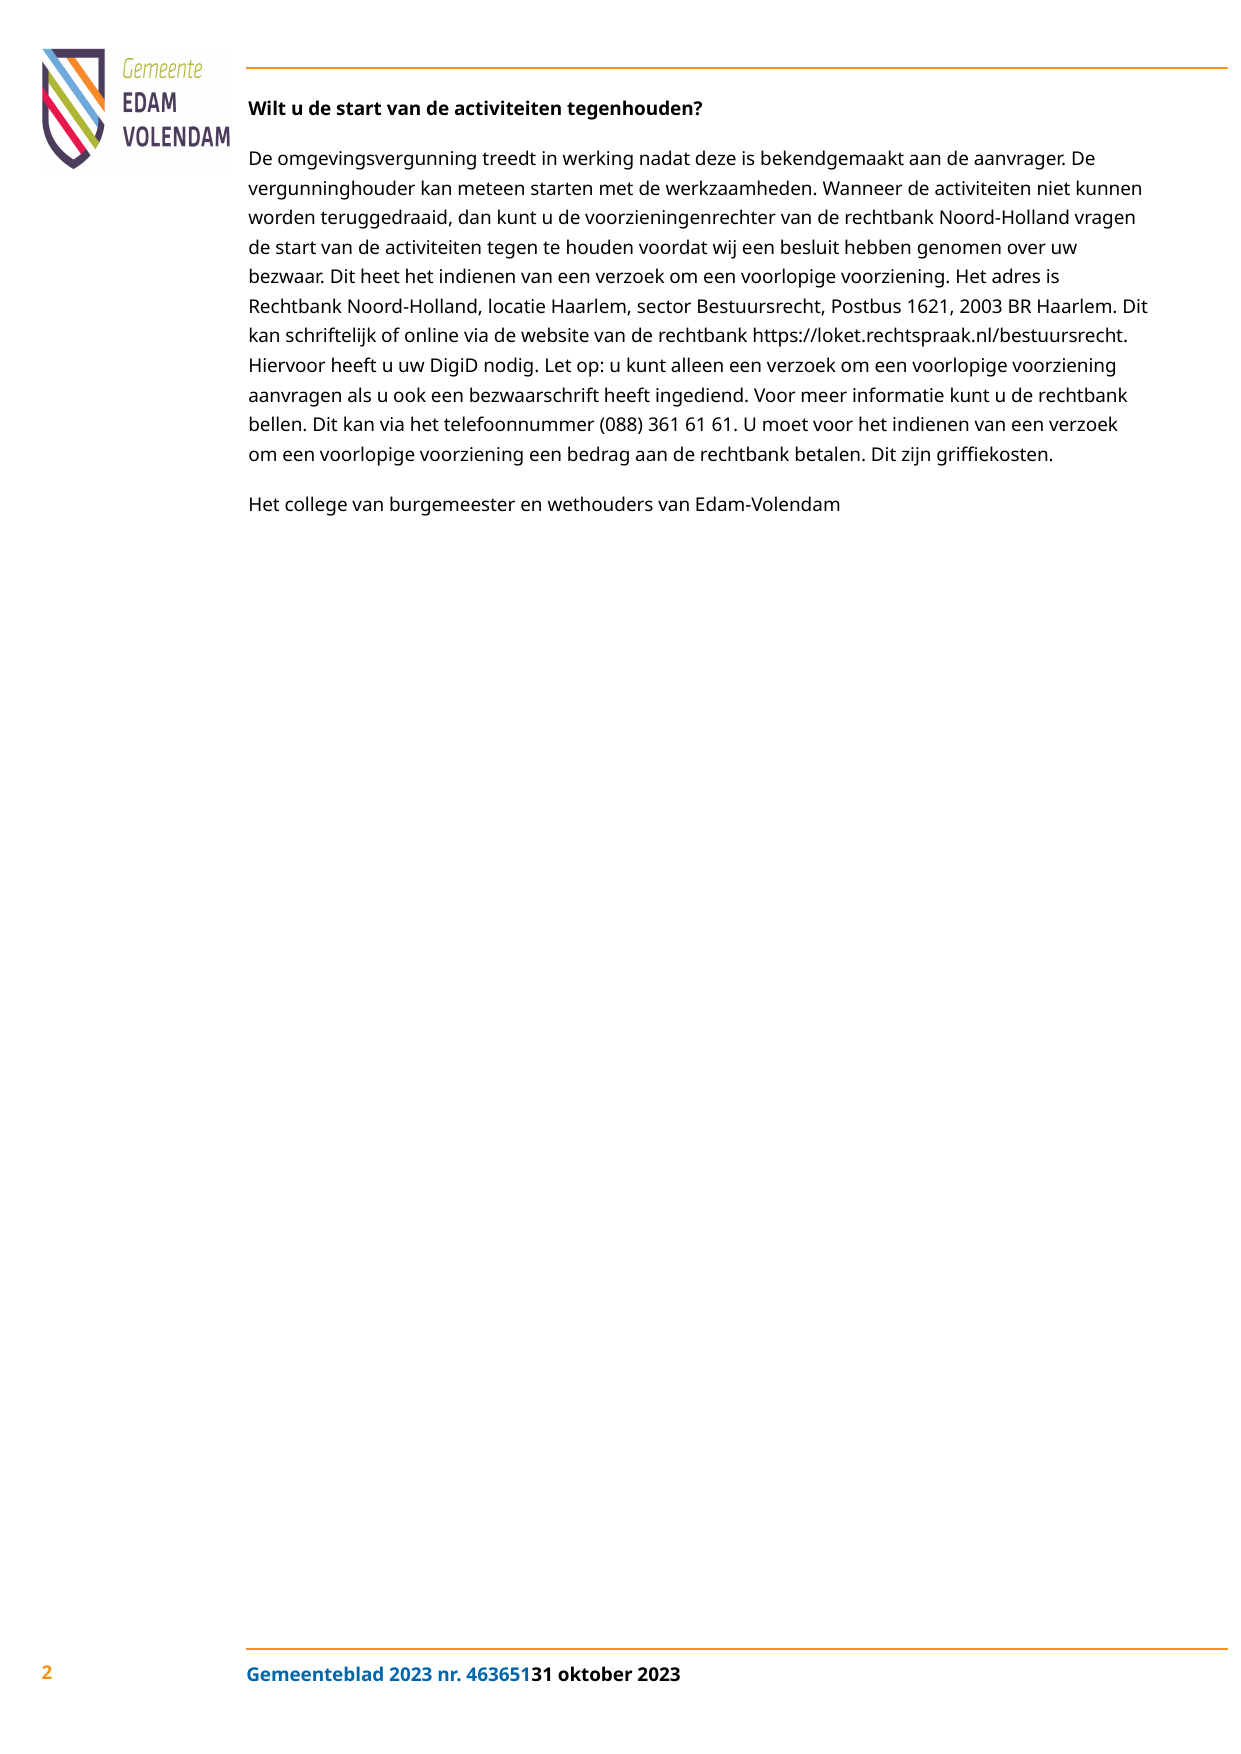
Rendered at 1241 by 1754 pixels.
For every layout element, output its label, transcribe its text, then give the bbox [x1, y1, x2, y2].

text Wilt u de start van de activiteiten tegenhouden? [248, 95, 1152, 121]
text Het college van burgemeester en wethouders van Edam-Volendam [248, 491, 1152, 517]
picture [41, 47, 231, 172]
text De omgevingsvergunning treedt in werking nadat deze is bekendgemaakt aan de aanvrager. De vergunninghouder kan meteen starten met de werkzaamheden. Wanneer de activiteiten niet kunnen worden teruggedraaid, dan kunt u de voorzieningenrechter van de rechtbank Noord-Holland vragen de start van de activiteiten tegen te houden voordat wij een besluit hebben genomen over uw bezwaar. Dit heet het indienen van een verzoek om een voorlopige voorziening. Het adres is Rechtbank Noord-Holland, locatie Haarlem, sector Bestuursrecht, Postbus 1621, 2003 BR Haarlem. Dit kan schriftelijk of online via de website van de rechtbank https://loket.rechtspraak.nl/bestuursrecht. Hiervoor heeft u uw DigiD nodig. Let op: u kunt alleen een verzoek om een voorlopige voorziening aanvragen als u ook een bezwaarschrift heeft ingediend. Voor meer informatie kunt u de rechtbank bellen. Dit kan via het telefoonnummer (088) 361 61 61. U moet voor het indienen van een verzoek om een voorlopige voorziening een bedrag aan de rechtbank betalen. Dit zijn griffiekosten. [248, 145, 1152, 467]
